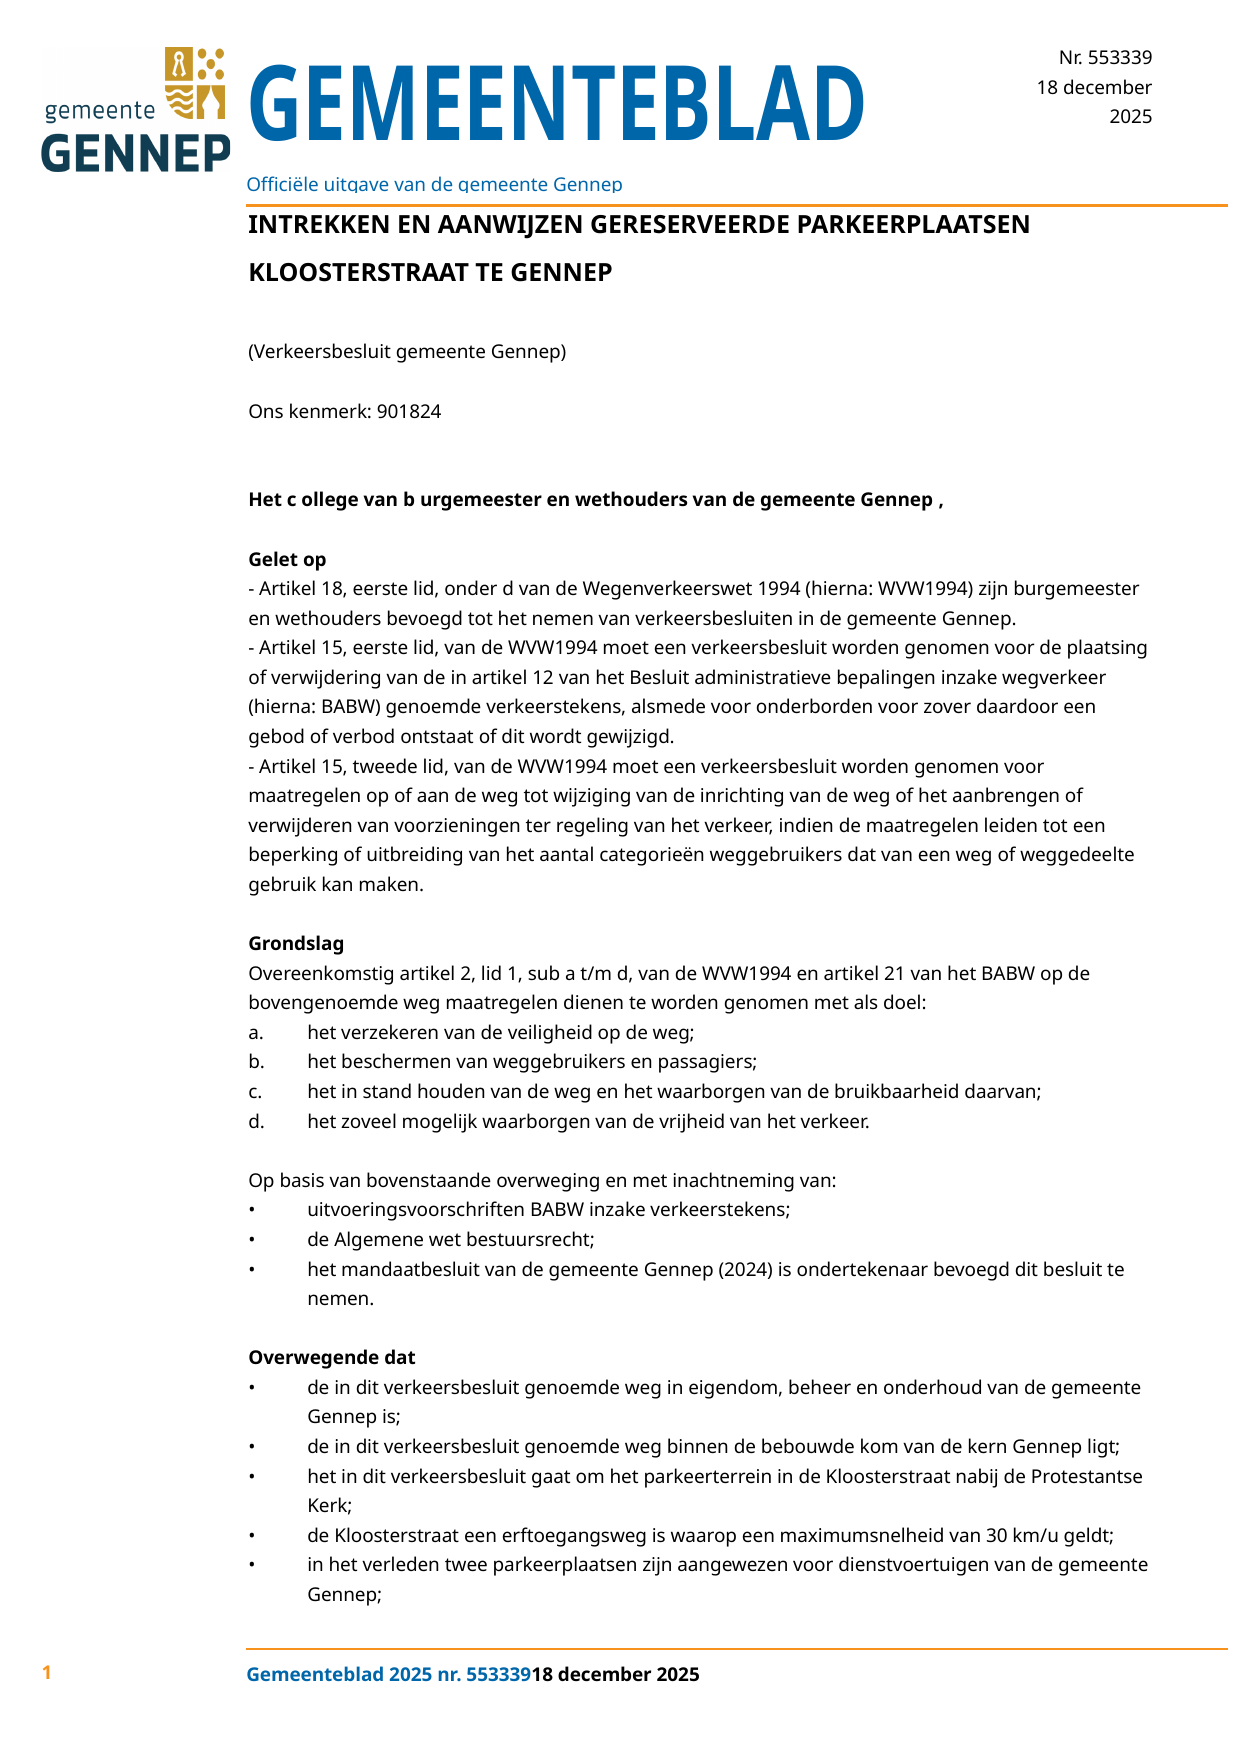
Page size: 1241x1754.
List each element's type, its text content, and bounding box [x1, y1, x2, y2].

list het mandaatbesluit van de gemeente Gennep (2024) is ondertekenaar bevoegd dit besluit te nemen. [248, 1256, 1152, 1311]
text - Artikel 15, tweede lid, van de WVW1994 moet een verkeersbesluit worden genomen voor maatregelen op of aan de weg tot wijziging van de inrichting van de weg of het aanbrengen of verwijderen van voorzieningen ter regeling van het verkeer, indien de maatregelen leiden tot een beperking of uitbreiding van het aantal categorieën weggebruikers dat van een weg of weggedeelte gebruik kan maken. [248, 753, 1152, 897]
list de Kloosterstraat een erftoegangsweg is waarop een maximumsnelheid van 30 km/u geldt; [248, 1522, 1152, 1548]
list de in dit verkeersbesluit genoemde weg in eigendom, beheer en onderhoud van de gemeente Gennep is; [248, 1374, 1152, 1429]
list het zoveel mogelijk waarborgen van de vrijheid van het verkeer. [248, 1108, 1152, 1133]
list de Algemene wet bestuursrecht; [248, 1226, 1152, 1252]
text - Artikel 18, eerste lid, onder d van de Wegenverkeerswet 1994 (hierna: WVW1994) zijn burgemeester en wethouders bevoegd tot het nemen van verkeersbesluiten in de gemeente Gennep. [248, 575, 1152, 631]
list uitvoeringsvoorschriften BABW inzake verkeerstekens; [248, 1197, 1152, 1222]
text - Artikel 15, eerste lid, van de WVW1994 moet een verkeersbesluit worden genomen voor de plaatsing of verwijdering van de in artikel 12 van het Besluit administratieve bepalingen inzake wegverkeer (hierna: BABW) genoemde verkeerstekens, alsmede voor onderborden voor zover daardoor een gebod of verbod ontstaat of dit wordt gewijzigd. [248, 634, 1152, 749]
text Overeenkomstig artikel 2, lid 1, sub a t/m d, van de WVW1994 en artikel 21 van het BABW op de bovengenoemde weg maatregelen dienen te worden genomen met als doel: [248, 960, 1152, 1015]
text Gelet op [248, 546, 1152, 571]
text INTREKKEN EN AANWIJZEN GERESERVEERDE PARKEERPLAATSEN KLOOSTERSTRAAT TE GENNEP [248, 207, 1152, 288]
list het in stand houden van de weg en het waarborgen van de bruikbaarheid daarvan; [248, 1078, 1152, 1104]
text Op basis van bovenstaande overweging en met inachtneming van: [248, 1167, 1152, 1193]
list in het verleden twee parkeerplaatsen zijn aangewezen voor dienstvoertuigen van de gemeente Gennep; [248, 1552, 1152, 1607]
text Grondslag [248, 930, 1152, 956]
list het beschermen van weggebruikers en passagiers; [248, 1049, 1152, 1074]
list het verzekeren van de veiligheid op de weg; [248, 1019, 1152, 1045]
text (Verkeersbesluit gemeente Gennep) [248, 339, 1152, 364]
list de in dit verkeersbesluit genoemde weg binnen de bebouwde kom van de kern Gennep ligt; [248, 1433, 1152, 1459]
text Het c ollege van b urgemeester en wethouders van de gemeente Gennep , [248, 487, 1152, 512]
picture [41, 47, 231, 172]
text Ons kenmerk: 901824 [248, 398, 1152, 423]
list het in dit verkeersbesluit gaat om het parkeerterrein in de Kloosterstraat nabij de Protestantse Kerk; [248, 1463, 1152, 1518]
text Overwegende dat [248, 1344, 1152, 1370]
